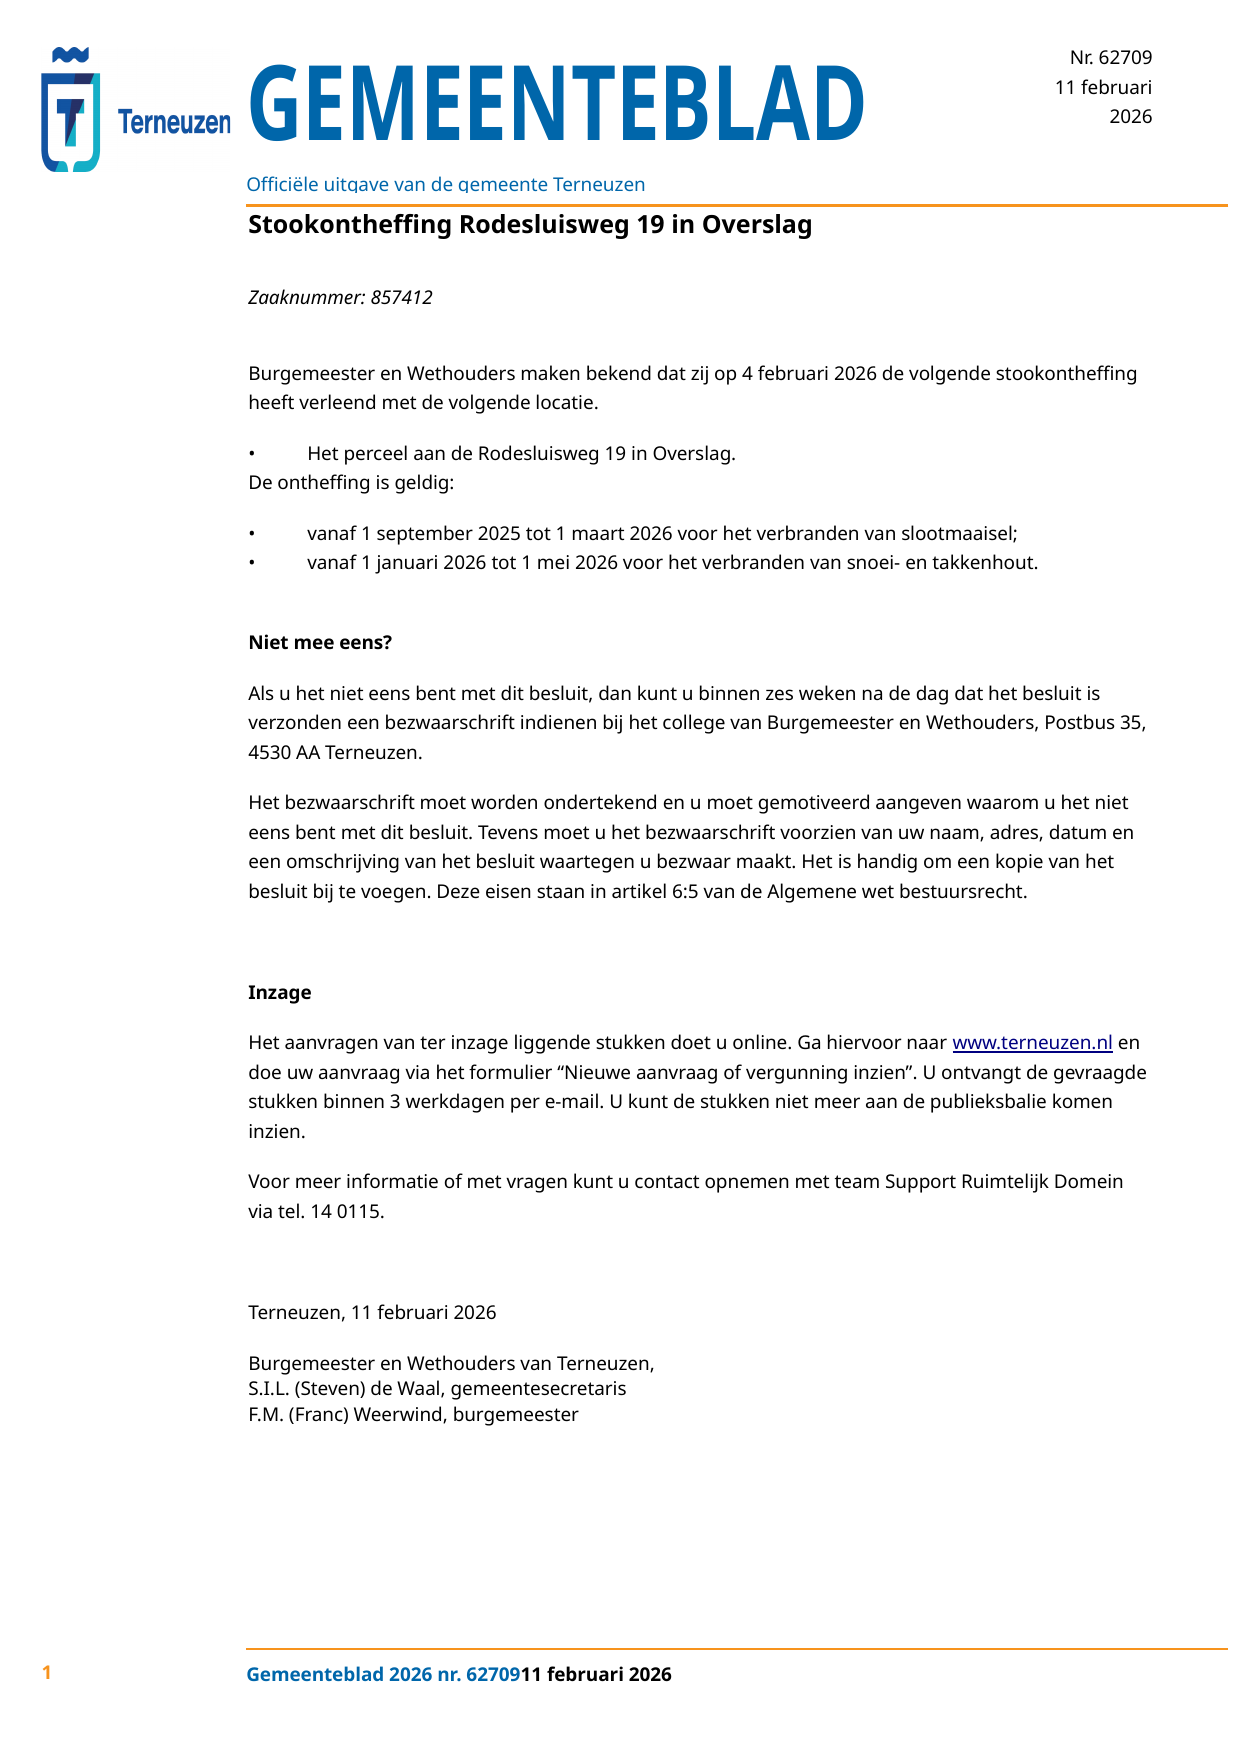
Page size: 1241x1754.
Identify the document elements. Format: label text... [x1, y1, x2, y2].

picture [41, 47, 231, 172]
table_header Burgemeester en Wethouders van Terneuzen, [248, 1350, 1152, 1375]
list vanaf 1 januari 2026 tot 1 mei 2026 voor het verbranden van snoei- en takkenhout. [248, 549, 1152, 575]
list Het perceel aan de Rodesluisweg 19 in Overslag. [248, 440, 1152, 466]
table_cell F.M. (Franc) Weerwind, burgemeester [248, 1401, 1152, 1427]
text Niet mee eens? [248, 629, 1152, 655]
text Het aanvragen van ter inzage liggende stukken doet u online. Ga hiervoor naar www.terneuzen.nl en doe uw aanvraag via het formulier “Nieuwe aanvraag of vergunning inzien”. U ontvangt de gevraagde stukken binnen 3 werkdagen per e-mail. U kunt de stukken niet meer aan de publieksbalie komen inzien. [248, 1029, 1152, 1144]
text Zaaknummer: 857412 [248, 284, 1152, 309]
text De ontheffing is geldig: [248, 469, 1152, 495]
text Als u het niet eens bent met dit besluit, dan kunt u binnen zes weken na de dag dat het besluit is verzonden een bezwaarschrift indienen bij het college van Burgemeester en Wethouders, Postbus 35, 4530 AA Terneuzen. [248, 680, 1152, 765]
text Burgemeester en Wethouders maken bekend dat zij op 4 februari 2026 de volgende stookontheffing heeft verleend met de volgende locatie. [248, 360, 1152, 415]
text Terneuzen, 11 februari 2026 [248, 1299, 1152, 1325]
list vanaf 1 september 2025 tot 1 maart 2026 voor het verbranden van slootmaaisel; [248, 520, 1152, 546]
table_cell [714, 1375, 1152, 1401]
text Het bezwaarschrift moet worden ondertekend en u moet gemotiveerd aangeven waarom u het niet eens bent met dit besluit. Tevens moet u het bezwaarschrift voorzien van uw naam, adres, datum en een omschrijving van het besluit waartegen u bezwaar maakt. Het is handig om een kopie van het besluit bij te voegen. Deze eisen staan in artikel 6:5 van de Algemene wet bestuursrecht. [248, 789, 1152, 904]
text Inzage [248, 979, 1152, 1005]
table_cell S.I.L. (Steven) de Waal, gemeentesecretaris [248, 1375, 714, 1401]
text Stookontheffing Rodesluisweg 19 in Overslag [248, 207, 1152, 241]
text Voor meer informatie of met vragen kunt u contact opnemen met team Support Ruimtelijk Domein via tel. 14 0115. [248, 1169, 1152, 1224]
